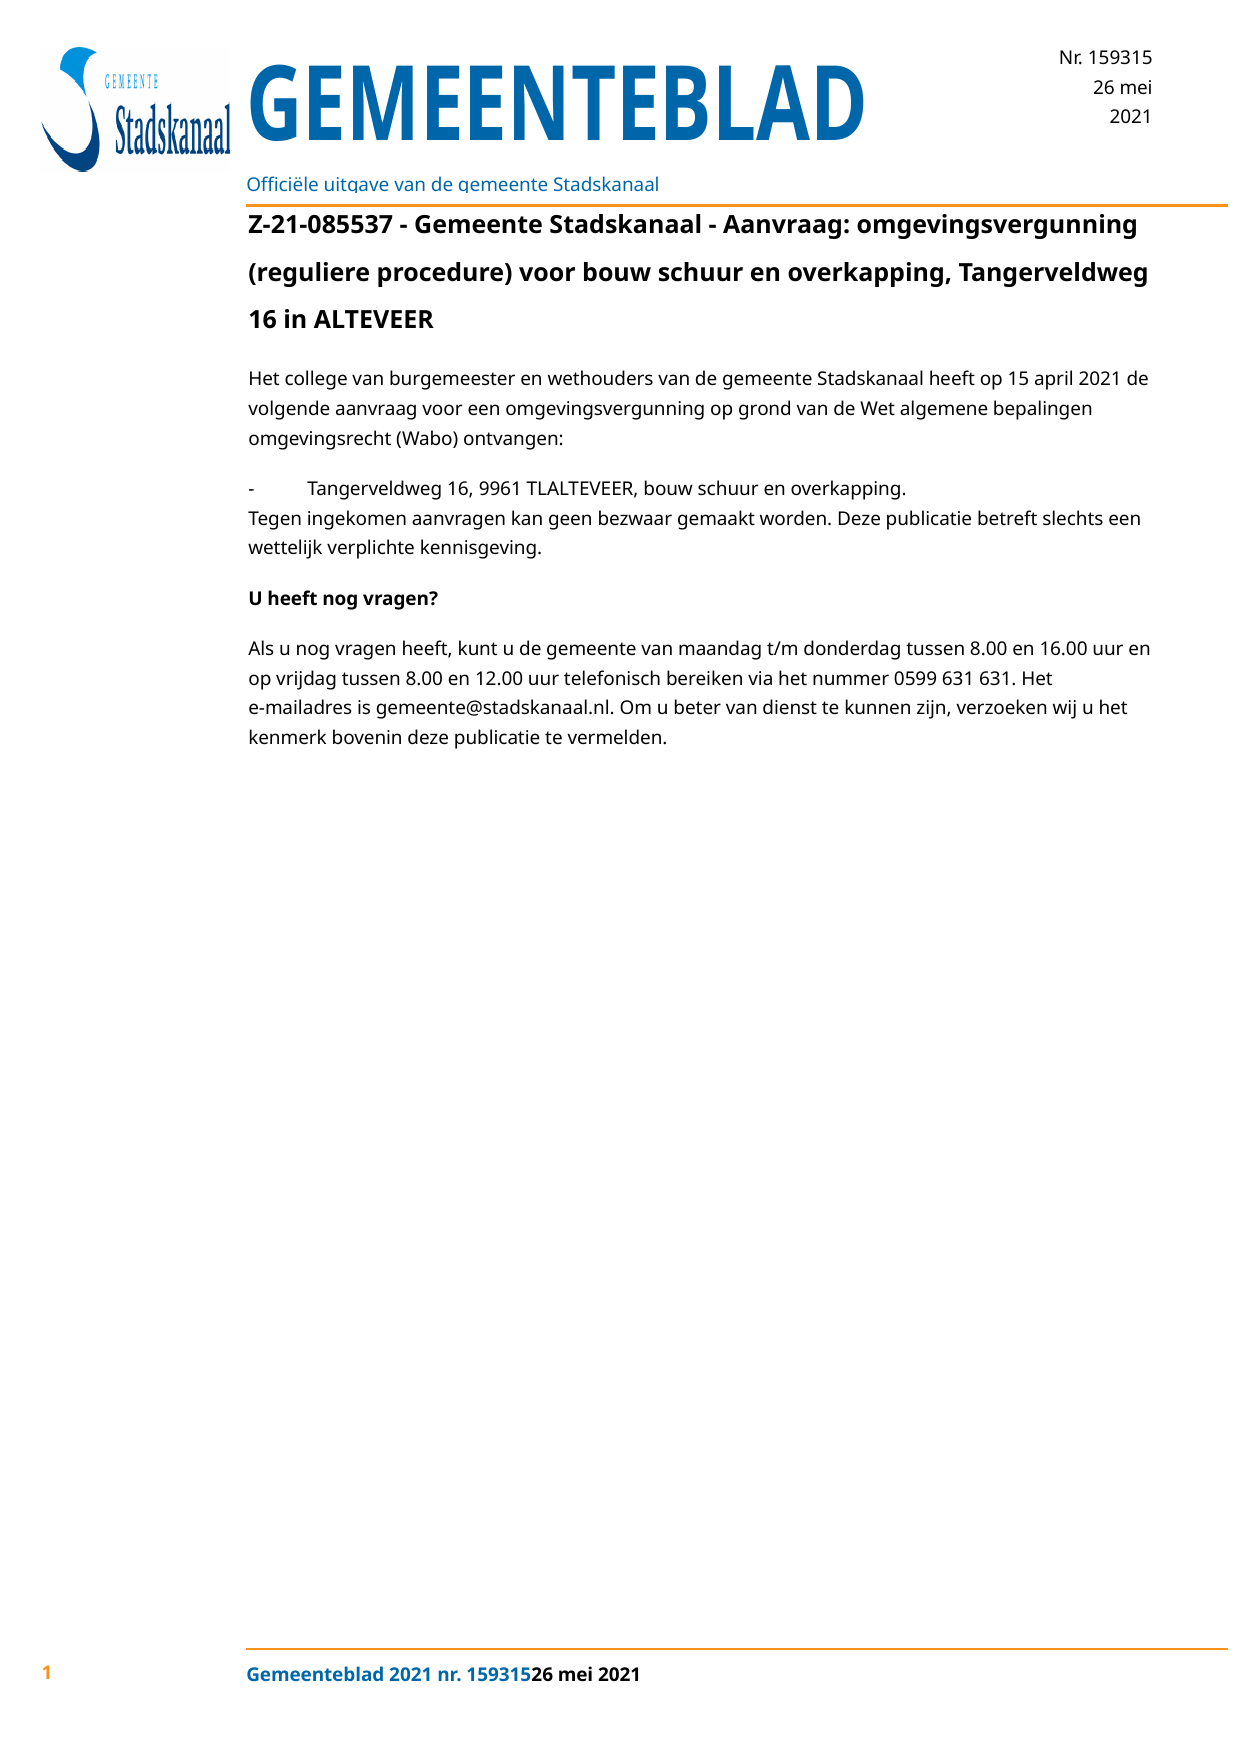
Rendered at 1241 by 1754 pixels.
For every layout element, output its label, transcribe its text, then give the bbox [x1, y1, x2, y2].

text Als u nog vragen heeft, kunt u de gemeente van maandag t/m donderdag tussen 8.00 en 16.00 uur en op vrijdag tussen 8.00 en 12.00 uur telefonisch bereiken via het nummer 0599 631 631. Het e‑mailadres is gemeente@stadskanaal.nl. Om u beter van dienst te kunnen zijn, verzoeken wij u het kenmerk bovenin deze publicatie te vermelden. [248, 635, 1152, 749]
text Het college van burgemeester en wethouders van de gemeente Stadskanaal heeft op 15 april 2021 de volgende aanvraag voor een omgevingsvergunning op grond van de Wet algemene bepalingen omgevingsrecht (Wabo) ontvangen: [248, 366, 1152, 450]
list Tangerveldweg 16, 9961 TLALTEVEER, bouw schuur en overkapping. [248, 475, 1152, 501]
text Z-21-085537 - Gemeente Stadskanaal - Aanvraag: omgevingsvergunning (reguliere procedure) voor bouw schuur en overkapping, Tangerveldweg 16 in ALTEVEER [248, 207, 1152, 336]
picture [41, 47, 231, 172]
text Tegen ingekomen aanvragen kan geen bezwaar gemaakt worden. Deze publicatie betreft slechts een wettelijk verplichte kennisgeving. [248, 505, 1152, 560]
text U heeft nog vragen? [248, 585, 1152, 610]
